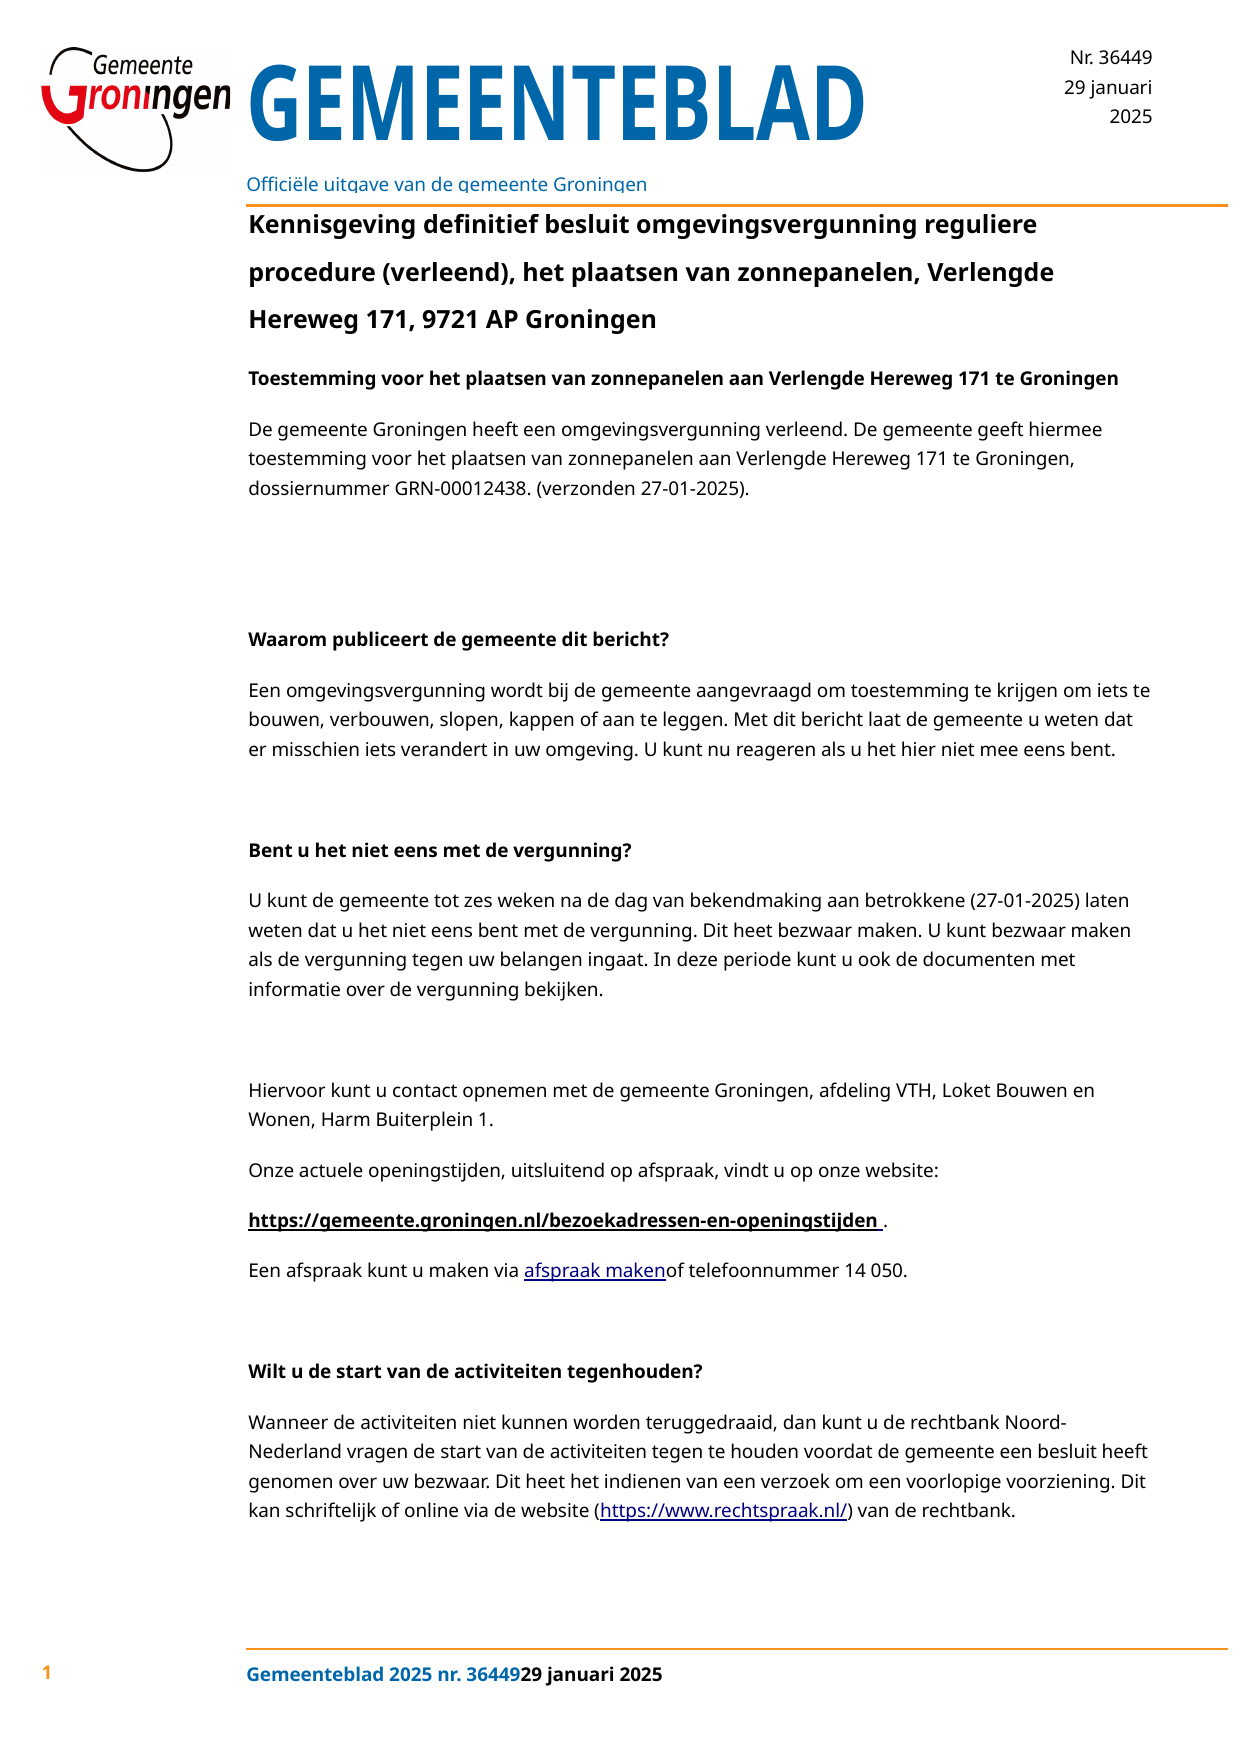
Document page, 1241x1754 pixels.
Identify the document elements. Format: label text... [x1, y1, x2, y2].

text Wanneer de activiteiten niet kunnen worden teruggedraaid, dan kunt u de rechtbank Noord-Nederland vragen de start van de activiteiten tegen te houden voordat de gemeente een besluit heeft genomen over uw bezwaar. Dit heet het indienen van een verzoek om een voorlopige voorziening. Dit kan schriftelijk of online via de website (https://www.rechtspraak.nl/) van de rechtbank. [248, 1409, 1152, 1523]
text Bent u het niet eens met de vergunning? [248, 837, 1152, 862]
text Wilt u de start van de activiteiten tegenhouden? [248, 1358, 1152, 1384]
text Een omgevingsvergunning wordt bij de gemeente aangevraagd om toestemming te krijgen om iets te bouwen, verbouwen, slopen, kappen of aan te leggen. Met dit bericht laat de gemeente u weten dat er misschien iets verandert in uw omgeving. U kunt nu reageren als u het hier niet mee eens bent. [248, 677, 1152, 762]
text Een afspraak kunt u maken via afspraak makenof telefoonnummer 14 050. [248, 1258, 1152, 1283]
text Waarom publiceert de gemeente dit bericht? [248, 626, 1152, 652]
text Hiervoor kunt u contact opnemen met de gemeente Groningen, afdeling VTH, Loket Bouwen en Wonen, Harm Buiterplein 1. [248, 1077, 1152, 1132]
text https://gemeente.groningen.nl/bezoekadressen-en-openingstijden . [248, 1207, 1152, 1233]
text Toestemming voor het plaatsen van zonnepanelen aan Verlengde Hereweg 171 te Groningen [248, 366, 1152, 391]
text U kunt de gemeente tot zes weken na de dag van bekendmaking aan betrokkene (27-01-2025) laten weten dat u het niet eens bent met de vergunning. Dit heet bezwaar maken. U kunt bezwaar maken als de vergunning tegen uw belangen ingaat. In deze periode kunt u ook de documenten met informatie over de vergunning bekijken. [248, 887, 1152, 1002]
text Kennisgeving definitief besluit omgevingsvergunning reguliere procedure (verleend), het plaatsen van zonnepanelen, Verlengde Hereweg 171, 9721 AP Groningen [248, 207, 1152, 336]
picture [41, 47, 231, 172]
text De gemeente Groningen heeft een omgevingsvergunning verleend. De gemeente geeft hiermee toestemming voor het plaatsen van zonnepanelen aan Verlengde Hereweg 171 te Groningen, dossiernummer GRN-00012438. (verzonden 27-01-2025). [248, 416, 1152, 501]
text Onze actuele openingstijden, uitsluitend op afspraak, vindt u op onze website: [248, 1157, 1152, 1182]
